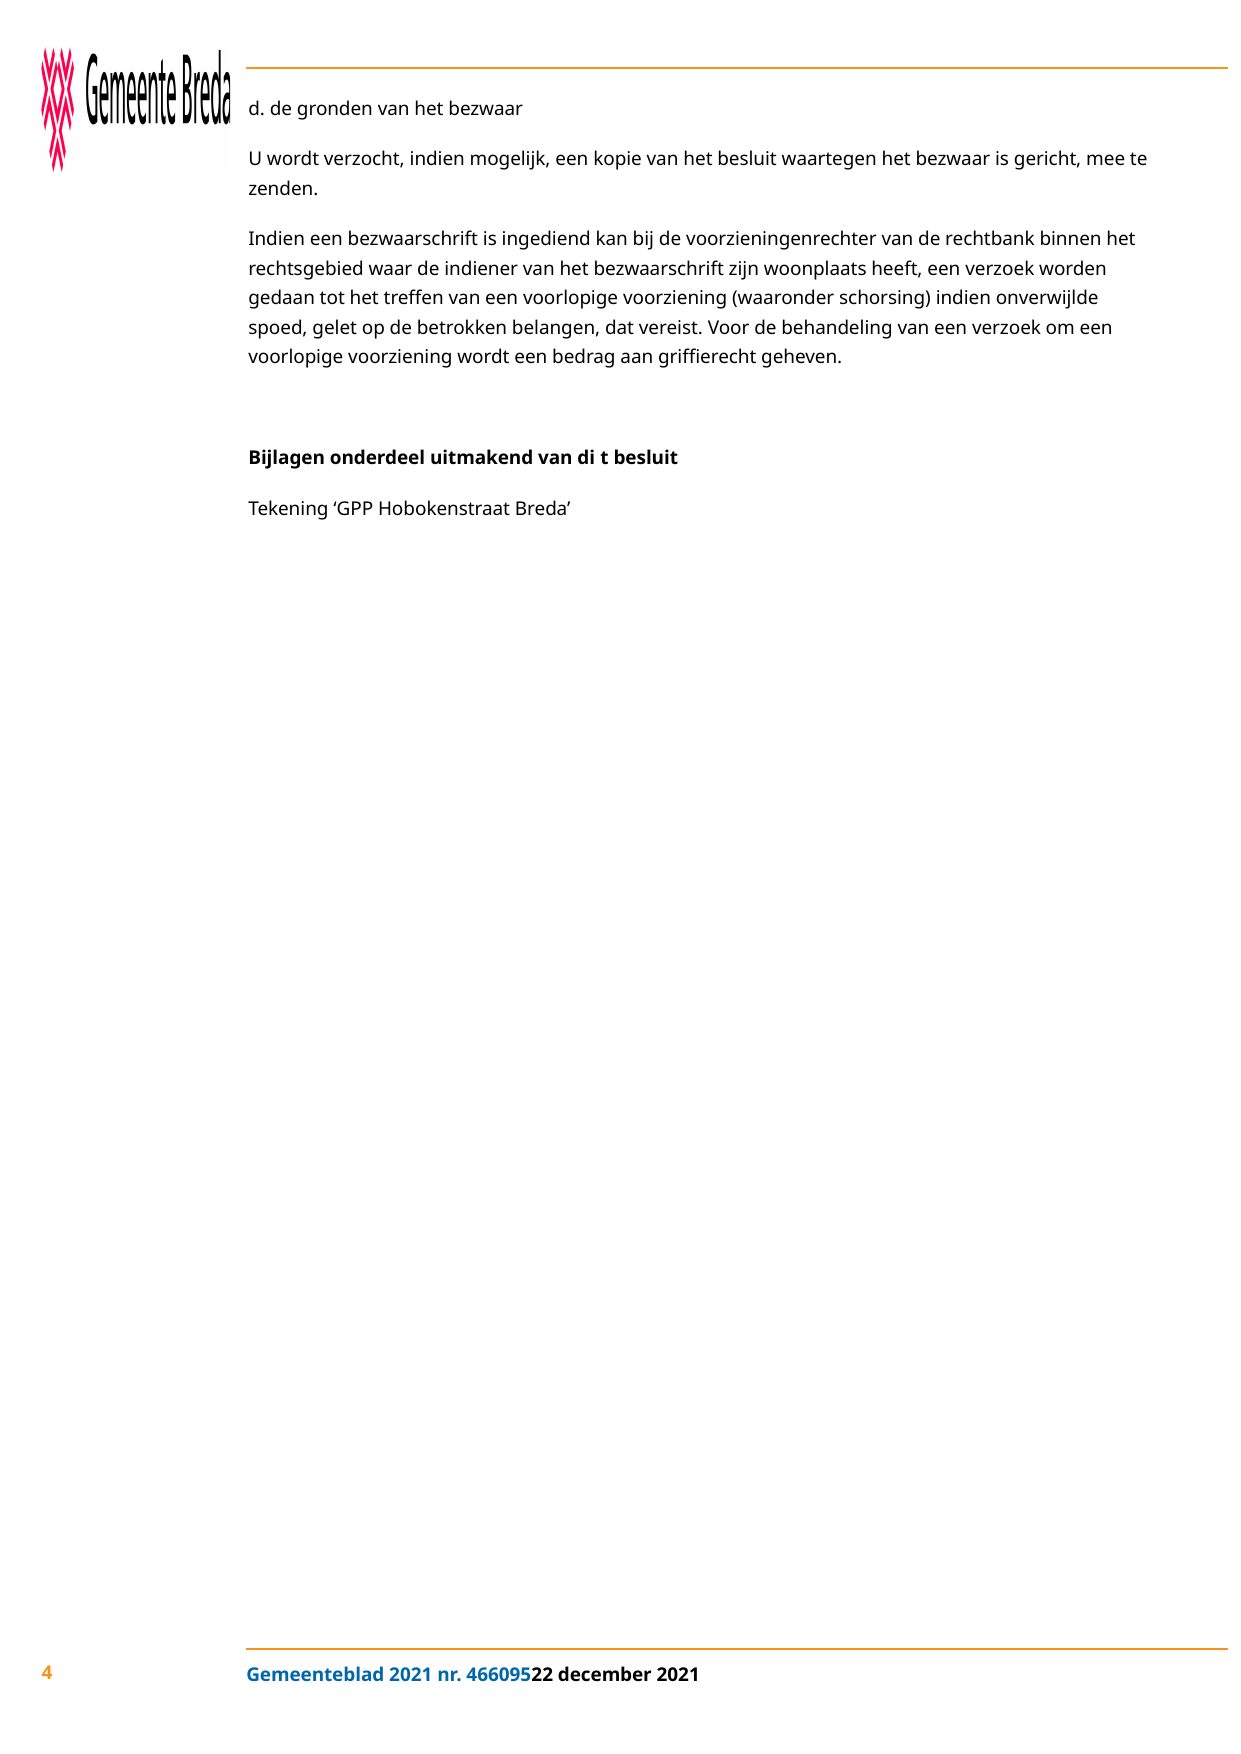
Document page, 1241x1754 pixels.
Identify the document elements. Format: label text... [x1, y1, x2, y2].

text Tekening ‘GPP Hobokenstraat Breda’ [248, 495, 1152, 521]
picture [41, 47, 231, 172]
text Bijlagen onderdeel uitmakend van di t besluit [248, 444, 1152, 470]
text U wordt verzocht, indien mogelijk, een kopie van het besluit waartegen het bezwaar is gericht, mee te zenden. [248, 145, 1152, 201]
text d. de gronden van het bezwaar [248, 95, 1152, 121]
text Indien een bezwaarschrift is ingediend kan bij de voorzieningenrechter van de rechtbank binnen het rechtsgebied waar de indiener van het bezwaarschrift zijn woonplaats heeft, een verzoek worden gedaan tot het treffen van een voorlopige voorziening (waaronder schorsing) indien onverwijlde spoed, gelet op de betrokken belangen, dat vereist. Voor de behandeling van een verzoek om een voorlopige voorziening wordt een bedrag aan griffierecht geheven. [248, 225, 1152, 369]
